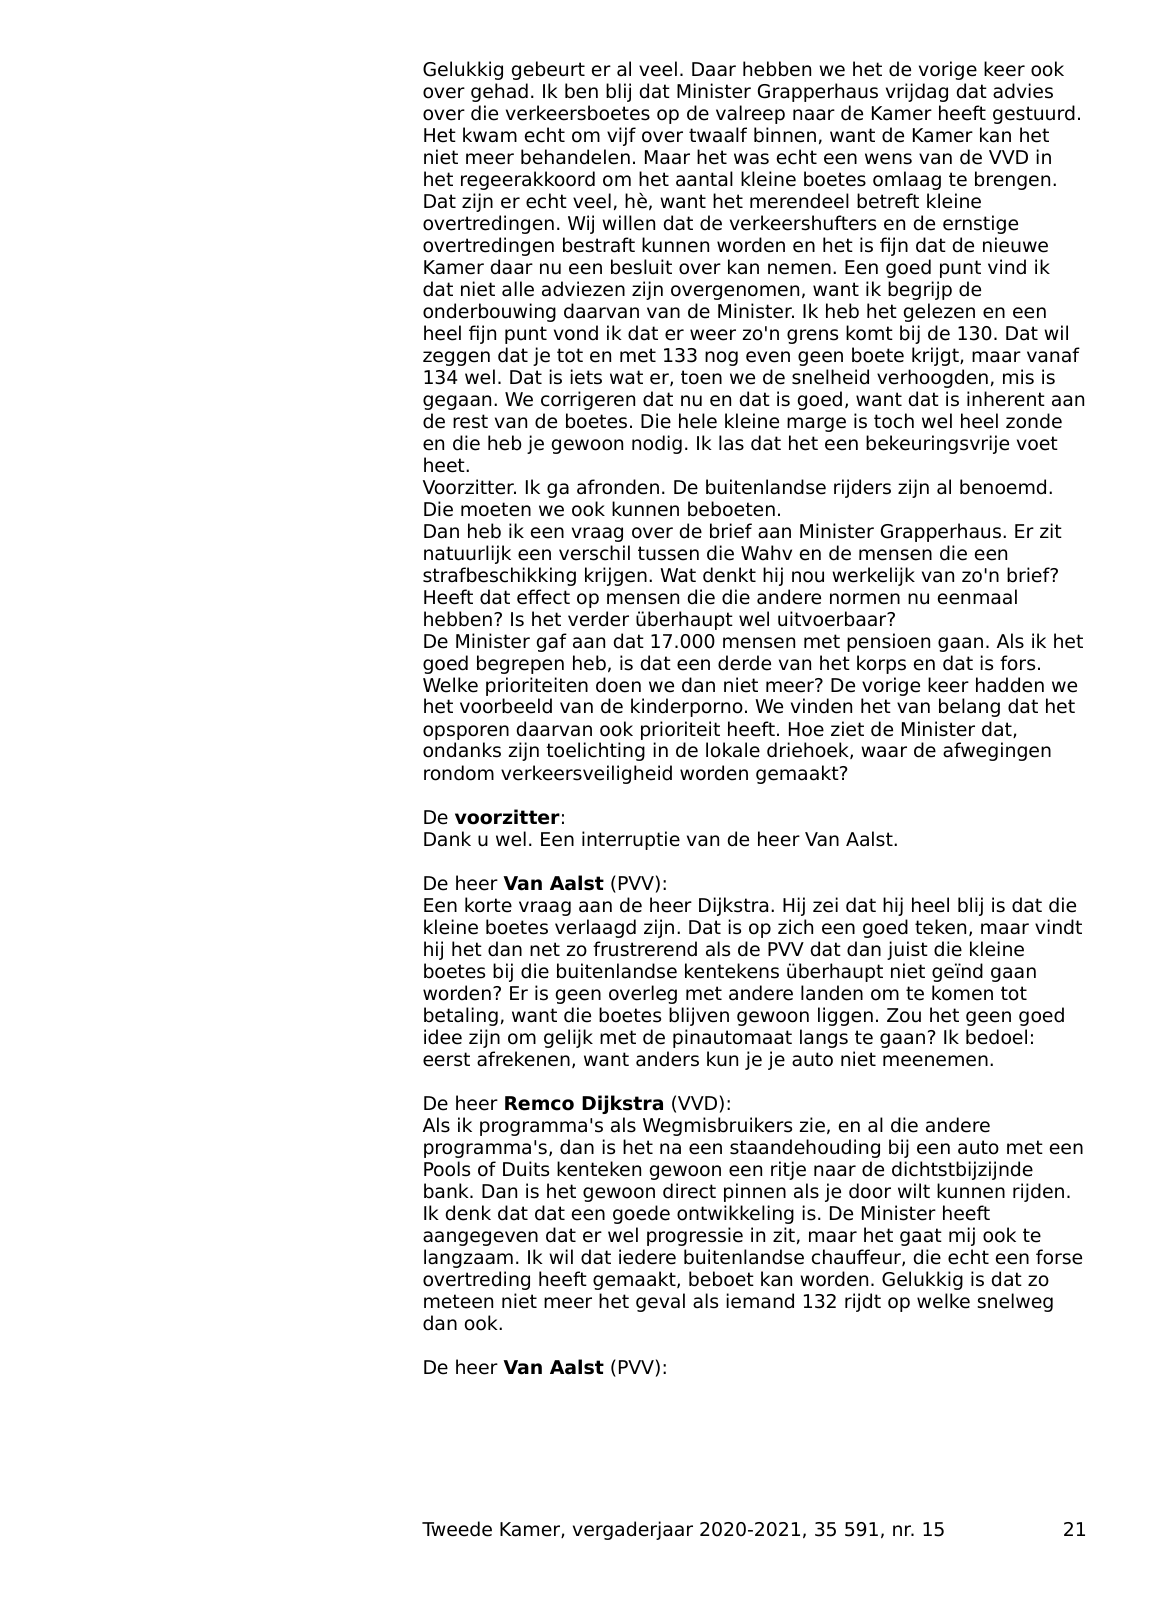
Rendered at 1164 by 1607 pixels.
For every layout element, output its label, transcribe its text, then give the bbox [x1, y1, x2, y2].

text Dank u wel. Een interruptie van de heer Van Aalst. [422, 828, 1087, 851]
text De Minister gaf aan dat 17.000 mensen met pensioen gaan. Als ik het goed begrepen heb, is dat een derde van het korps en dat is fors. Welke prioriteiten doen we dan niet meer? De vorige keer hadden we het voorbeeld van de kinderporno. We vinden het van belang dat het opsporen daarvan ook prioriteit heeft. Hoe ziet de Minister dat, ondanks zijn toelichting in de lokale driehoek, waar de afwegingen rondom verkeersveiligheid worden gemaakt? [422, 631, 1087, 784]
text De heer Van Aalst (PVV): [422, 873, 1087, 895]
text De heer Van Aalst (PVV): [422, 1357, 1087, 1379]
text Een korte vraag aan de heer Dijkstra. Hij zei dat hij heel blij is dat die kleine boetes verlaagd zijn. Dat is op zich een goed teken, maar vindt hij het dan net zo frustrerend als de PVV dat dan juist die kleine boetes bij die buitenlandse kentekens überhaupt niet geïnd gaan worden? Er is geen overleg met andere landen om te komen tot betaling, want die boetes blijven gewoon liggen. Zou het geen goed idee zijn om gelijk met de pinautomaat langs te gaan? Ik bedoel: eerst afrekenen, want anders kun je je auto niet meenemen. [422, 895, 1087, 1071]
text Gelukkig gebeurt er al veel. Daar hebben we het de vorige keer ook over gehad. Ik ben blij dat Minister Grapperhaus vrijdag dat advies over die verkeersboetes op de valreep naar de Kamer heeft gestuurd. Het kwam echt om vijf over twaalf binnen, want de Kamer kan het niet meer behandelen. Maar het was echt een wens van de VVD in het regeerakkoord om het aantal kleine boetes omlaag te brengen. Dat zijn er echt veel, hè, want het merendeel betreft kleine overtredingen. Wij willen dat de verkeershufters en de ernstige overtredingen bestraft kunnen worden en het is fijn dat de nieuwe Kamer daar nu een besluit over kan nemen. Een goed punt vind ik dat niet alle adviezen zijn overgenomen, want ik begrijp de onderbouwing daarvan van de Minister. Ik heb het gelezen en een heel fijn punt vond ik dat er weer zo'n grens komt bij de 130. Dat wil zeggen dat je tot en met 133 nog even geen boete krijgt, maar vanaf 134 wel. Dat is iets wat er, toen we de snelheid verhoogden, mis is gegaan. We corrigeren dat nu en dat is goed, want dat is inherent aan de rest van de boetes. Die hele kleine marge is toch wel heel zonde en die heb je gewoon nodig. Ik las dat het een bekeuringsvrije voet heet. [422, 59, 1087, 477]
text Dan heb ik een vraag over de brief aan Minister Grapperhaus. Er zit natuurlijk een verschil tussen die Wahv en de mensen die een strafbeschikking krijgen. Wat denkt hij nou werkelijk van zo'n brief? Heeft dat effect op mensen die die andere normen nu eenmaal hebben? Is het verder überhaupt wel uitvoerbaar? [422, 521, 1087, 631]
text De heer Remco Dijkstra (VVD): [422, 1093, 1087, 1115]
text Als ik programma's als Wegmisbruikers zie, en al die andere programma's, dan is het na een staandehouding bij een auto met een Pools of Duits kenteken gewoon een ritje naar de dichtstbijzijnde bank. Dan is het gewoon direct pinnen als je door wilt kunnen rijden. Ik denk dat dat een goede ontwikkeling is. De Minister heeft aangegeven dat er wel progressie in zit, maar het gaat mij ook te langzaam. Ik wil dat iedere buitenlandse chauffeur, die echt een forse overtreding heeft gemaakt, beboet kan worden. Gelukkig is dat zo meteen niet meer het geval als iemand 132 rijdt op welke snelweg dan ook. [422, 1115, 1087, 1334]
text De voorzitter: [422, 807, 1087, 828]
text Voorzitter. Ik ga afronden. De buitenlandse rijders zijn al benoemd. Die moeten we ook kunnen beboeten. [422, 477, 1087, 521]
